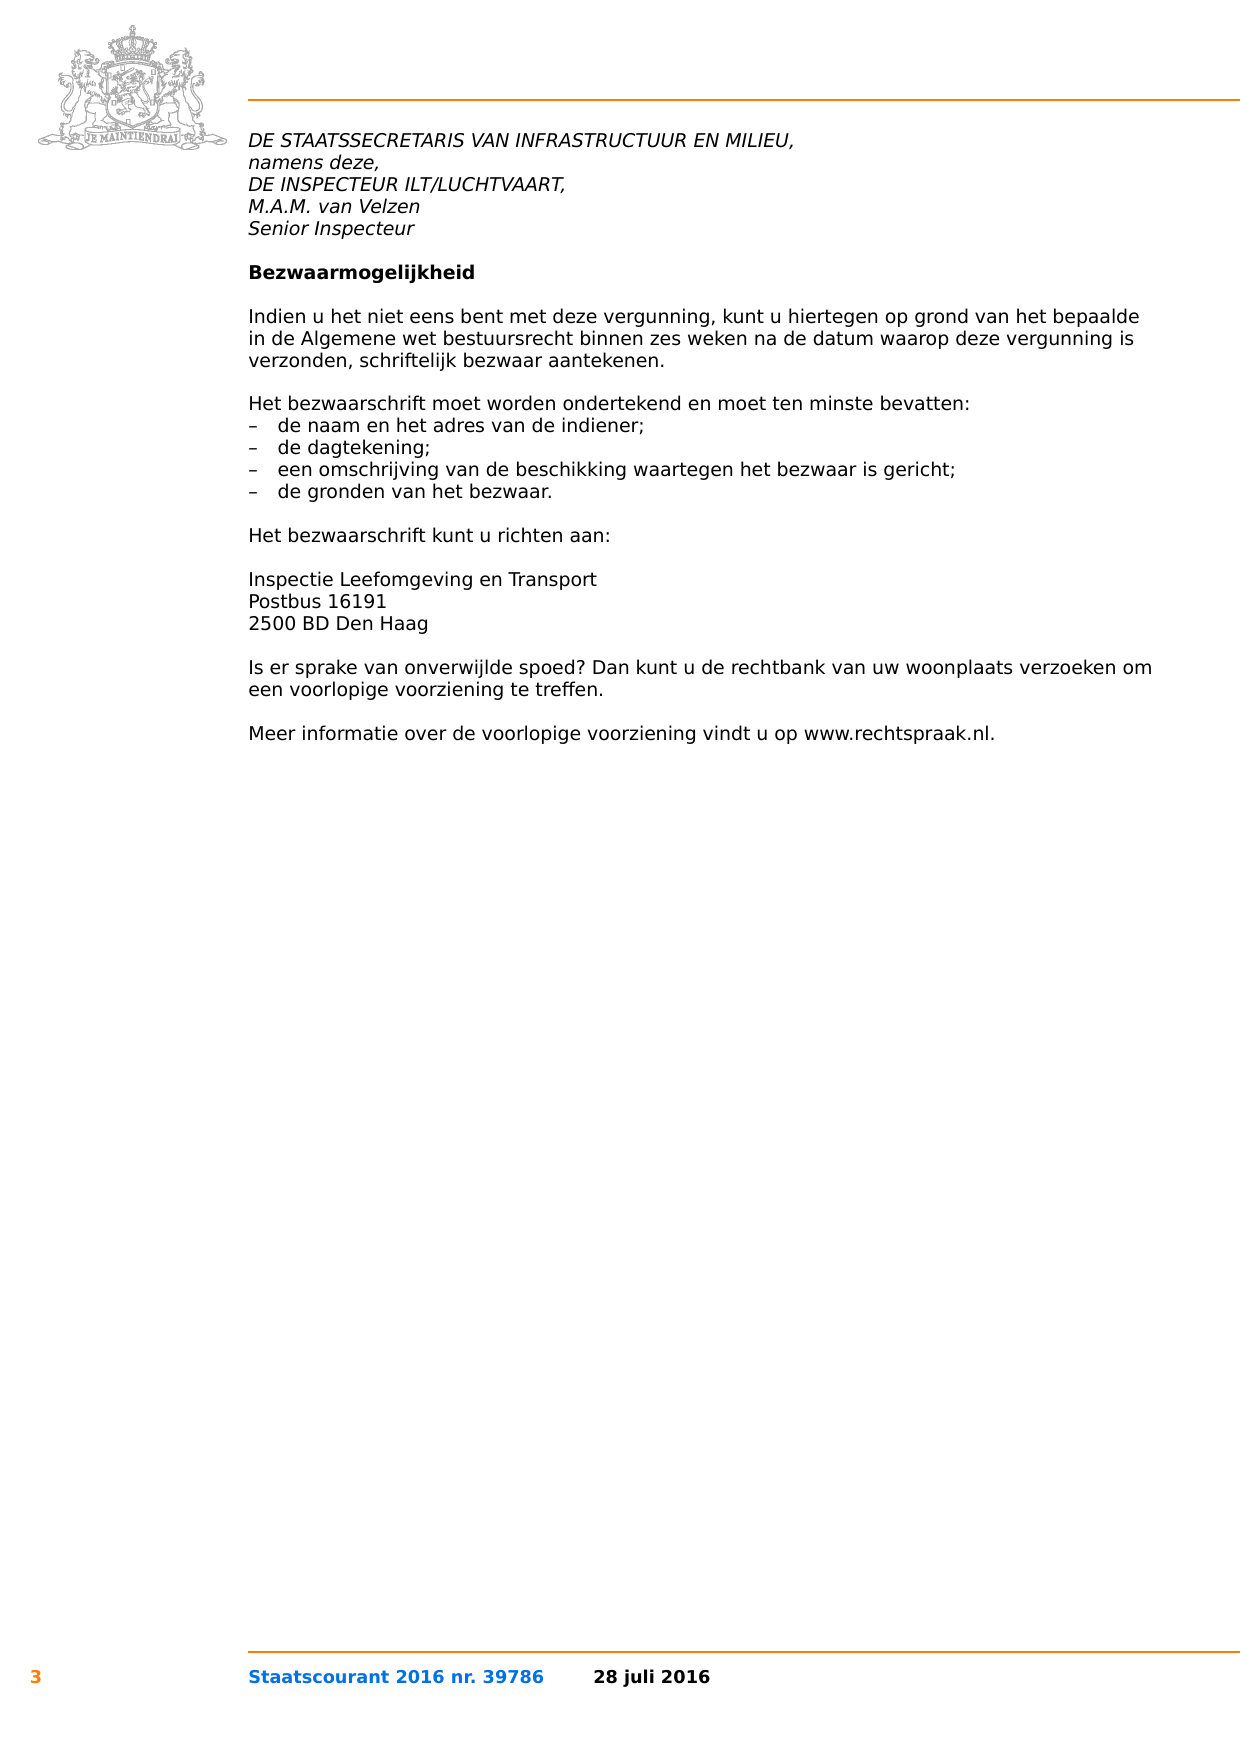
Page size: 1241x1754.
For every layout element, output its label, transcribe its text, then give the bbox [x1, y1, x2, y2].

text Bezwaarmogelijkheid [248, 262, 1163, 284]
picture [38, 25, 227, 150]
text – een omschrijving van de beschikking waartegen het bezwaar is gericht; [248, 459, 1163, 481]
text Inspectie Leefomgeving en Transport [248, 569, 1163, 591]
text Het bezwaarschrift moet worden ondertekend en moet ten minste bevatten: [248, 393, 1163, 415]
text Is er sprake van onverwijlde spoed? Dan kunt u de rechtbank van uw woonplaats verzoeken om een voorlopige voorziening te treffen. [248, 657, 1163, 701]
text Indien u het niet eens bent met deze vergunning, kunt u hiertegen op grond van het bepaalde in de Algemene wet bestuursrecht binnen zes weken na de datum waarop deze vergunning is verzonden, schriftelijk bezwaar aantekenen. [248, 306, 1163, 371]
text – de naam en het adres van de indiener; [248, 415, 1163, 437]
text Het bezwaarschrift kunt u richten aan: [248, 525, 1163, 547]
text – de gronden van het bezwaar. [248, 481, 1163, 503]
text DE STAATSSECRETARIS VAN INFRASTRUCTUUR EN MILIEU, namens deze, DE INSPECTEUR ILT/LUCHTVAART, M.A.M. van Velzen Senior Inspecteur [248, 130, 1163, 240]
text – de dagtekening; [248, 437, 1163, 459]
text Meer informatie over de voorlopige voorziening vindt u op www.rechtspraak.nl. [248, 723, 1163, 744]
text Postbus 16191 [248, 591, 1163, 613]
text 2500 BD Den Haag [248, 613, 1163, 635]
